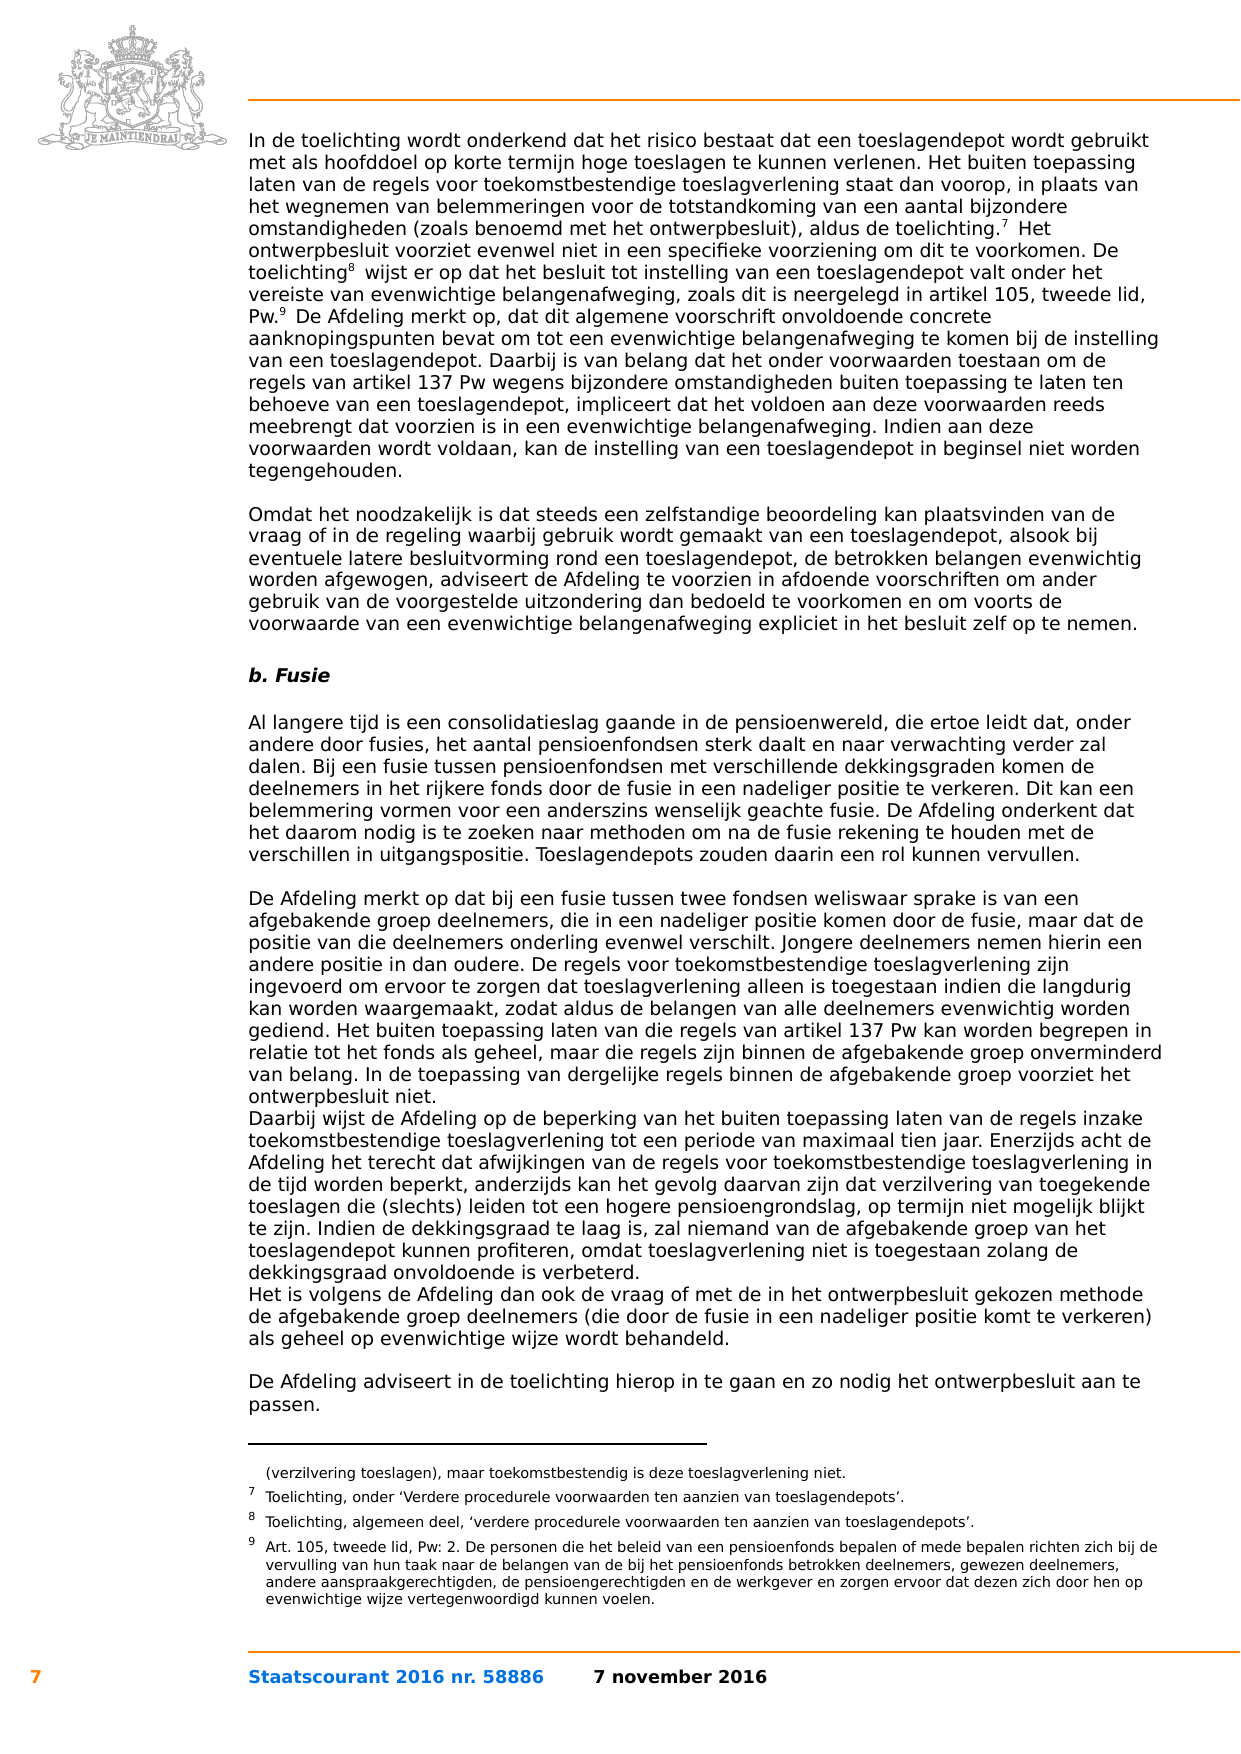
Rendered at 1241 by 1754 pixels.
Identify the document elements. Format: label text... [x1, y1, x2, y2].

text (verzilvering toeslagen), maar toekomstbestendig is deze toeslagverlening niet. [248, 1465, 1163, 1482]
text De Afdeling merkt op dat bij een fusie tussen twee fondsen weliswaar sprake is van een afgebakende groep deelnemers, die in een nadeliger positie komen door de fusie, maar dat de positie van die deelnemers onderling evenwel verschilt. Jongere deelnemers nemen hierin een andere positie in dan oudere. De regels voor toekomstbestendige toeslagverlening zijn ingevoerd om ervoor te zorgen dat toeslagverlening alleen is toegestaan indien die langdurig kan worden waargemaakt, zodat aldus de belangen van alle deelnemers evenwichtig worden gediend. Het buiten toepassing laten van die regels van artikel 137 Pw kan worden begrepen in relatie tot het fonds als geheel, maar die regels zijn binnen de afgebakende groep onverminderd van belang. In de toepassing van dergelijke regels binnen de afgebakende groep voorziet het ontwerpbesluit niet. [248, 888, 1163, 1108]
picture [38, 25, 227, 150]
text In de toelichting wordt onderkend dat het risico bestaat dat een toeslagendepot wordt gebruikt met als hoofddoel op korte termijn hoge toeslagen te kunnen verlenen. Het buiten toepassing laten van de regels voor toekomstbestendige toeslagverlening staat dan voorop, in plaats van het wegnemen van belemmeringen voor de totstandkoming van een aantal bijzondere omstandigheden (zoals benoemd met het ontwerpbesluit), aldus de toelichting. Het ontwerpbesluit voorziet evenwel niet in een specifieke voorziening om dit te voorkomen. De toelichting wijst er op dat het besluit tot instelling van een toeslagendepot valt onder het vereiste van evenwichtige belangenafweging, zoals dit is neergelegd in artikel 105, tweede lid, Pw. De Afdeling merkt op, dat dit algemene voorschrift onvoldoende concrete aanknopingspunten bevat om tot een evenwichtige belangenafweging te komen bij de instelling van een toeslagendepot. Daarbij is van belang dat het onder voorwaarden toestaan om de regels van artikel 137 Pw wegens bijzondere omstandigheden buiten toepassing te laten ten behoeve van een toeslagendepot, impliceert dat het voldoen aan deze voorwaarden reeds meebrengt dat voorzien is in een evenwichtige belangenafweging. Indien aan deze voorwaarden wordt voldaan, kan de instelling van een toeslagendepot in beginsel niet worden tegengehouden. [248, 130, 1163, 482]
text Het is volgens de Afdeling dan ook de vraag of met de in het ontwerpbesluit gekozen methode de afgebakende groep deelnemers (die door de fusie in een nadeliger positie komt te verkeren) als geheel op evenwichtige wijze wordt behandeld. [248, 1284, 1163, 1349]
subtitle b. Fusie [248, 665, 1163, 687]
text Art. 105, tweede lid, Pw: 2. De personen die het beleid van een pensioenfonds bepalen of mede bepalen richten zich bij de vervulling van hun taak naar de belangen van de bij het pensioenfonds betrokken deelnemers, gewezen deelnemers, andere aanspraakgerechtigden, de pensioengerechtigden en de werkgever en zorgen ervoor dat dezen zich door hen op evenwichtige wijze vertegenwoordigd kunnen voelen. [248, 1535, 1163, 1608]
text Daarbij wijst de Afdeling op de beperking van het buiten toepassing laten van de regels inzake toekomstbestendige toeslagverlening tot een periode van maximaal tien jaar. Enerzijds acht de Afdeling het terecht dat afwijkingen van de regels voor toekomstbestendige toeslagverlening in de tijd worden beperkt, anderzijds kan het gevolg daarvan zijn dat verzilvering van toegekende toeslagen die (slechts) leiden tot een hogere pensioengrondslag, op termijn niet mogelijk blijkt te zijn. Indien de dekkingsgraad te laag is, zal niemand van de afgebakende groep van het toeslagendepot kunnen profiteren, omdat toeslagverlening niet is toegestaan zolang de dekkingsgraad onvoldoende is verbeterd. [248, 1108, 1163, 1284]
text Toelichting, algemeen deel, ‘verdere procedurele voorwaarden ten aanzien van toeslagendepots’. [248, 1510, 1163, 1532]
text Toelichting, onder ‘Verdere procedurele voorwaarden ten aanzien van toeslagendepots’. [248, 1485, 1163, 1507]
text Al langere tijd is een consolidatieslag gaande in de pensioenwereld, die ertoe leidt dat, onder andere door fusies, het aantal pensioenfondsen sterk daalt en naar verwachting verder zal dalen. Bij een fusie tussen pensioenfondsen met verschillende dekkingsgraden komen de deelnemers in het rijkere fonds door de fusie in een nadeliger positie te verkeren. Dit kan een belemmering vormen voor een anderszins wenselijk geachte fusie. De Afdeling onderkent dat het daarom nodig is te zoeken naar methoden om na de fusie rekening te houden met de verschillen in uitgangspositie. Toeslagendepots zouden daarin een rol kunnen vervullen. [248, 712, 1163, 866]
text De Afdeling adviseert in de toelichting hierop in te gaan en zo nodig het ontwerpbesluit aan te passen. [248, 1371, 1163, 1415]
text Omdat het noodzakelijk is dat steeds een zelfstandige beoordeling kan plaatsvinden van de vraag of in de regeling waarbij gebruik wordt gemaakt van een toeslagendepot, alsook bij eventuele latere besluitvorming rond een toeslagendepot, de betrokken belangen evenwichtig worden afgewogen, adviseert de Afdeling te voorzien in afdoende voorschriften om ander gebruik van de voorgestelde uitzondering dan bedoeld te voorkomen en om voorts de voorwaarde van een evenwichtige belangenafweging expliciet in het besluit zelf op te nemen. [248, 503, 1163, 635]
